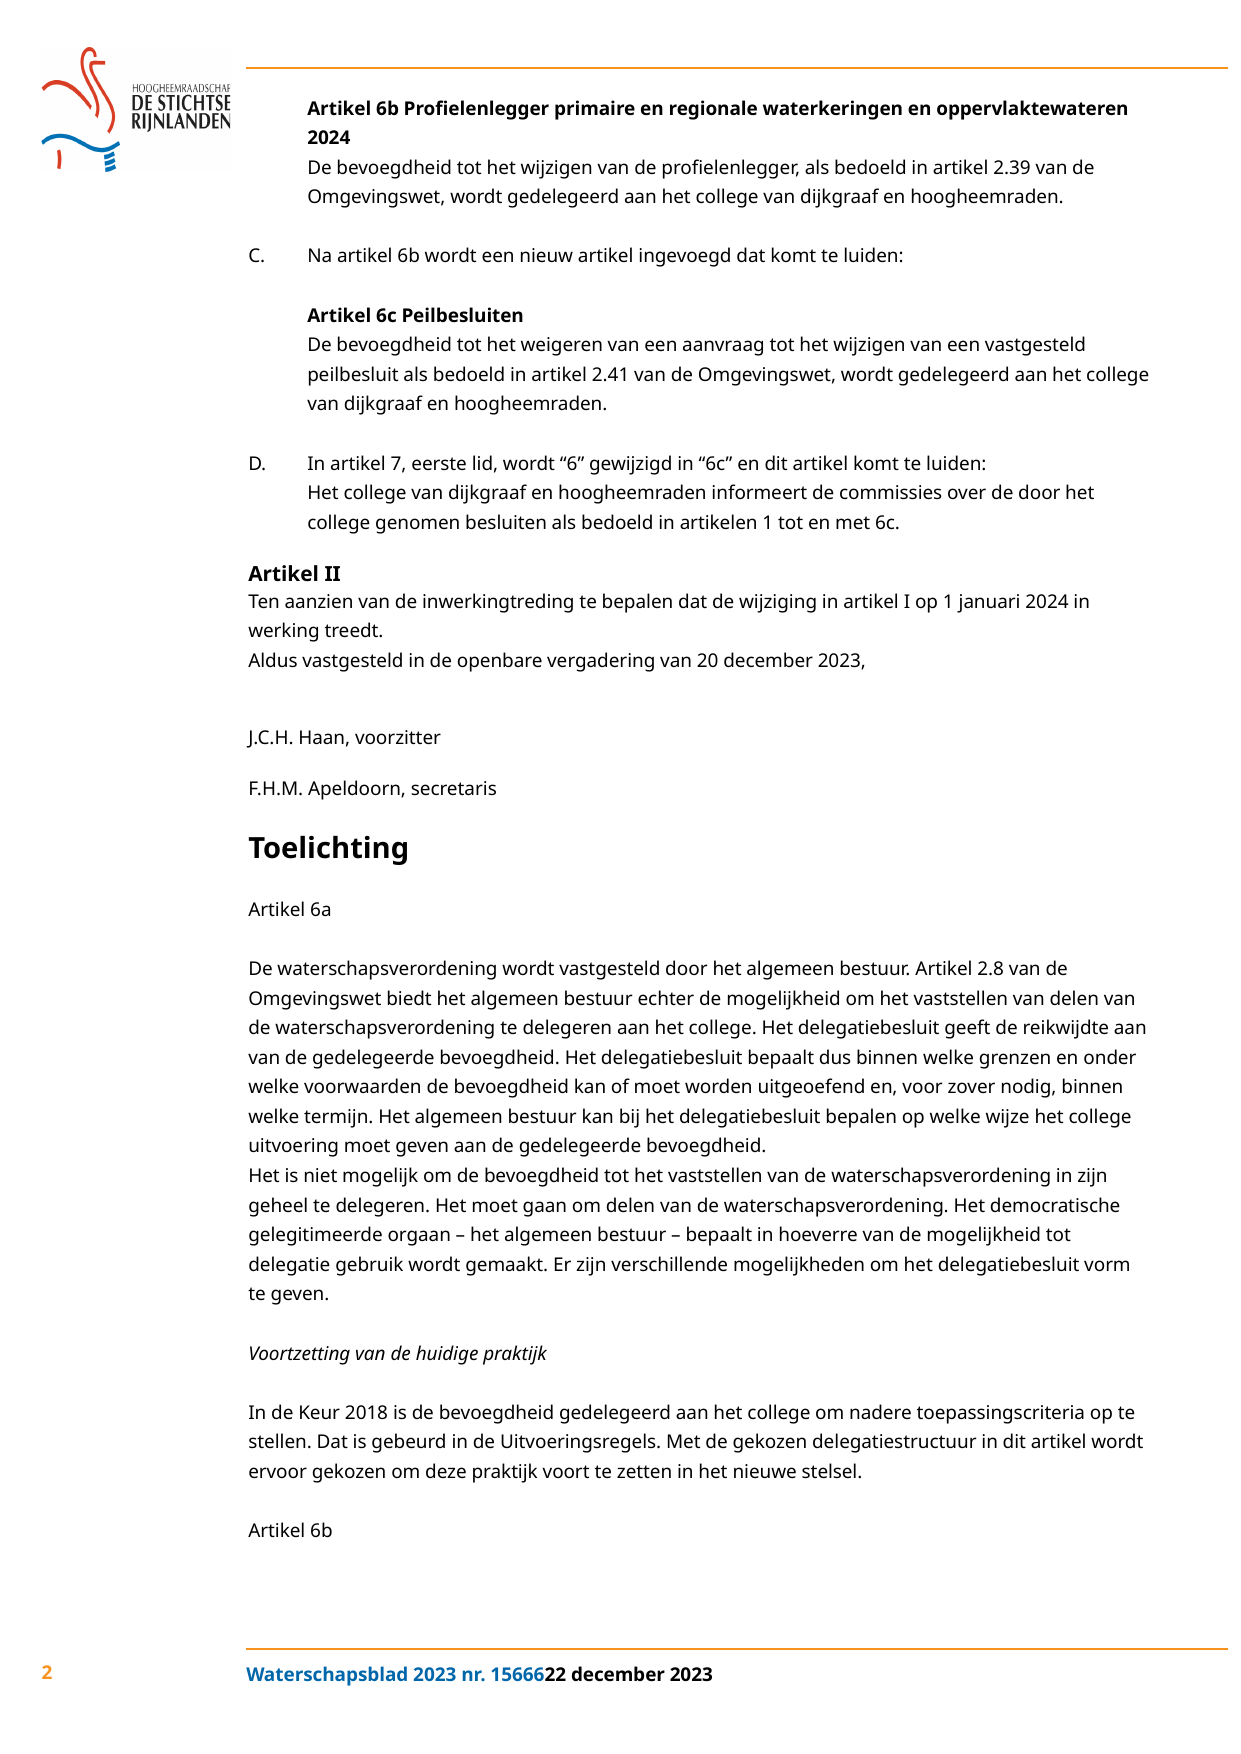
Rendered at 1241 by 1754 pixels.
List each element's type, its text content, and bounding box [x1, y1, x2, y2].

text Het is niet mogelijk om de bevoegdheid tot het vaststellen van de waterschapsverordening in zijn geheel te delegeren. Het moet gaan om delen van de waterschapsverordening. Het democratische gelegitimeerde orgaan – het algemeen bestuur – bepaalt in hoeverre van de mogelijkheid tot delegatie gebruik wordt gemaakt. Er zijn verschillende mogelijkheden om het delegatiebesluit vorm te geven. [248, 1162, 1152, 1306]
text J.C.H. Haan, voorzitter [248, 724, 1152, 750]
text Ten aanzien van de inwerkingtreding te bepalen dat de wijziging in artikel I op 1 januari 2024 in werking treedt. [248, 588, 1152, 643]
list In artikel 7, eerste lid, wordt “6” gewijzigd in “6c” en dit artikel komt te luiden: [248, 450, 1152, 476]
list De bevoegdheid tot het weigeren van een aanvraag tot het wijzigen van een vastgesteld peilbesluit als bedoeld in artikel 2.41 van de Omgevingswet, wordt gedelegeerd aan het college van dijkgraaf en hoogheemraden. [248, 331, 1152, 416]
text Voortzetting van de huidige praktijk [248, 1340, 1152, 1365]
text Aldus vastgesteld in de openbare vergadering van 20 december 2023, [248, 647, 1152, 673]
text Artikel 6b [248, 1517, 1152, 1543]
list Het college van dijkgraaf en hoogheemraden informeert de commissies over de door het college genomen besluiten als bedoeld in artikelen 1 tot en met 6c. [248, 479, 1152, 535]
list Na artikel 6b wordt een nieuw artikel ingevoegd dat komt te luiden: [248, 243, 1152, 268]
text Artikel 6a [248, 896, 1152, 922]
list Artikel 6c Peilbesluiten [248, 302, 1152, 328]
list Artikel 6b Profielenlegger primaire en regionale waterkeringen en oppervlaktewateren 2024 [248, 95, 1152, 150]
picture [41, 47, 231, 172]
text In de Keur 2018 is de bevoegdheid gedelegeerd aan het college om nadere toepassingscriteria op te stellen. Dat is gebeurd in de Uitvoeringsregels. Met de gekozen delegatiestructuur in dit artikel wordt ervoor gekozen om deze praktijk voort te zetten in het nieuwe stelsel. [248, 1399, 1152, 1484]
text Artikel II [248, 559, 1152, 588]
text F.H.M. Apeldoorn, secretaris [248, 776, 1152, 801]
list De bevoegdheid tot het wijzigen van de profielenlegger, als bedoeld in artikel 2.39 van de Omgevingswet, wordt gedelegeerd aan het college van dijkgraaf en hoogheemraden. [248, 154, 1152, 209]
text De waterschapsverordening wordt vastgesteld door het algemeen bestuur. Artikel 2.8 van de Omgevingswet biedt het algemeen bestuur echter de mogelijkheid om het vaststellen van delen van de waterschapsverordening te delegeren aan het college. Het delegatiebesluit geeft de reikwijdte aan van de gedelegeerde bevoegdheid. Het delegatiebesluit bepaalt dus binnen welke grenzen en onder welke voorwaarden de bevoegdheid kan of moet worden uitgeoefend en, voor zover nodig, binnen welke termijn. Het algemeen bestuur kan bij het delegatiebesluit bepalen op welke wijze het college uitvoering moet geven aan de gedelegeerde bevoegdheid. [248, 955, 1152, 1158]
text Toelichting [248, 827, 1152, 867]
